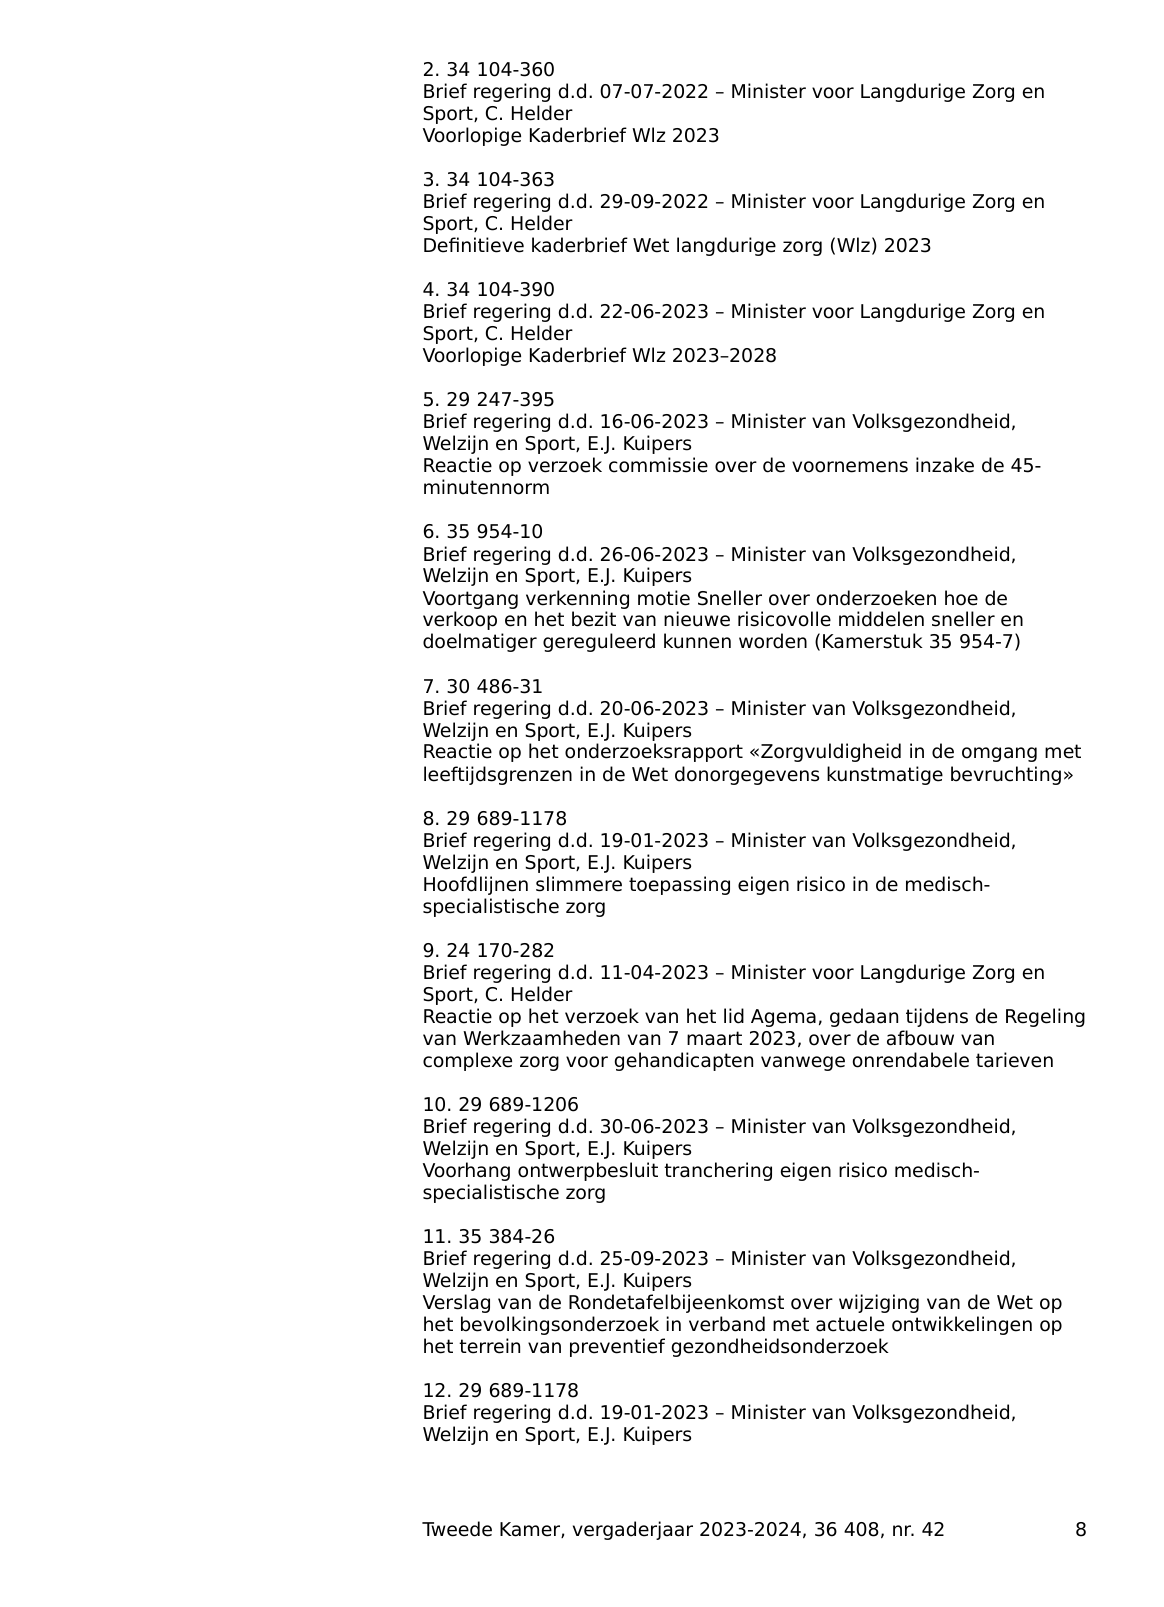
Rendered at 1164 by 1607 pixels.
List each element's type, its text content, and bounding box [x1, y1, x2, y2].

text Reactie op het onderzoeksrapport «Zorgvuldigheid in de omgang met leeftijdsgrenzen in de Wet donorgegevens kunstmatige bevruchting» [422, 741, 1087, 785]
text Hoofdlijnen slimmere toepassing eigen risico in de medisch-specialistische zorg [422, 873, 1087, 917]
text Voortgang verkenning motie Sneller over onderzoeken hoe de verkoop en het bezit van nieuwe risicovolle middelen sneller en doelmatiger gereguleerd kunnen worden (Kamerstuk 35 954-7) [422, 587, 1087, 653]
text Voorlopige Kaderbrief Wlz 2023 [422, 125, 1087, 147]
text Brief regering d.d. 11-04-2023 – Minister voor Langdurige Zorg en Sport, C. Helder [422, 962, 1087, 1006]
text 2. 34 104-360 [422, 59, 1087, 81]
text 3. 34 104-363 [422, 169, 1087, 191]
text 4. 34 104-390 [422, 279, 1087, 301]
text 7. 30 486-31 [422, 676, 1087, 697]
text Brief regering d.d. 22-06-2023 – Minister voor Langdurige Zorg en Sport, C. Helder [422, 301, 1087, 345]
text Voorhang ontwerpbesluit tranchering eigen risico medisch-specialistische zorg [422, 1160, 1087, 1204]
text Brief regering d.d. 29-09-2022 – Minister voor Langdurige Zorg en Sport, C. Helder [422, 191, 1087, 235]
text Reactie op het verzoek van het lid Agema, gedaan tijdens de Regeling van Werkzaamheden van 7 maart 2023, over de afbouw van complexe zorg voor gehandicapten vanwege onrendabele tarieven [422, 1006, 1087, 1072]
text 5. 29 247-395 [422, 389, 1087, 411]
text Brief regering d.d. 07-07-2022 – Minister voor Langdurige Zorg en Sport, C. Helder [422, 81, 1087, 125]
text Brief regering d.d. 16-06-2023 – Minister van Volksgezondheid, Welzijn en Sport, E.J. Kuipers [422, 411, 1087, 455]
text Brief regering d.d. 20-06-2023 – Minister van Volksgezondheid, Welzijn en Sport, E.J. Kuipers [422, 697, 1087, 741]
text Reactie op verzoek commissie over de voornemens inzake de 45-minutennorm [422, 455, 1087, 499]
text 10. 29 689-1206 [422, 1094, 1087, 1116]
text Brief regering d.d. 25-09-2023 – Minister van Volksgezondheid, Welzijn en Sport, E.J. Kuipers [422, 1248, 1087, 1292]
text 8. 29 689-1178 [422, 808, 1087, 829]
text Brief regering d.d. 19-01-2023 – Minister van Volksgezondheid, Welzijn en Sport, E.J. Kuipers [422, 829, 1087, 873]
text Brief regering d.d. 30-06-2023 – Minister van Volksgezondheid, Welzijn en Sport, E.J. Kuipers [422, 1116, 1087, 1160]
text Voorlopige Kaderbrief Wlz 2023–2028 [422, 345, 1087, 367]
text 11. 35 384-26 [422, 1226, 1087, 1248]
text Brief regering d.d. 26-06-2023 – Minister van Volksgezondheid, Welzijn en Sport, E.J. Kuipers [422, 543, 1087, 587]
text Brief regering d.d. 19-01-2023 – Minister van Volksgezondheid, Welzijn en Sport, E.J. Kuipers [422, 1402, 1087, 1446]
text 6. 35 954-10 [422, 521, 1087, 543]
text 12. 29 689-1178 [422, 1380, 1087, 1402]
text Definitieve kaderbrief Wet langdurige zorg (Wlz) 2023 [422, 235, 1087, 257]
text 9. 24 170-282 [422, 940, 1087, 962]
text Verslag van de Rondetafelbijeenkomst over wijziging van de Wet op het bevolkingsonderzoek in verband met actuele ontwikkelingen op het terrein van preventief gezondheidsonderzoek [422, 1292, 1087, 1358]
